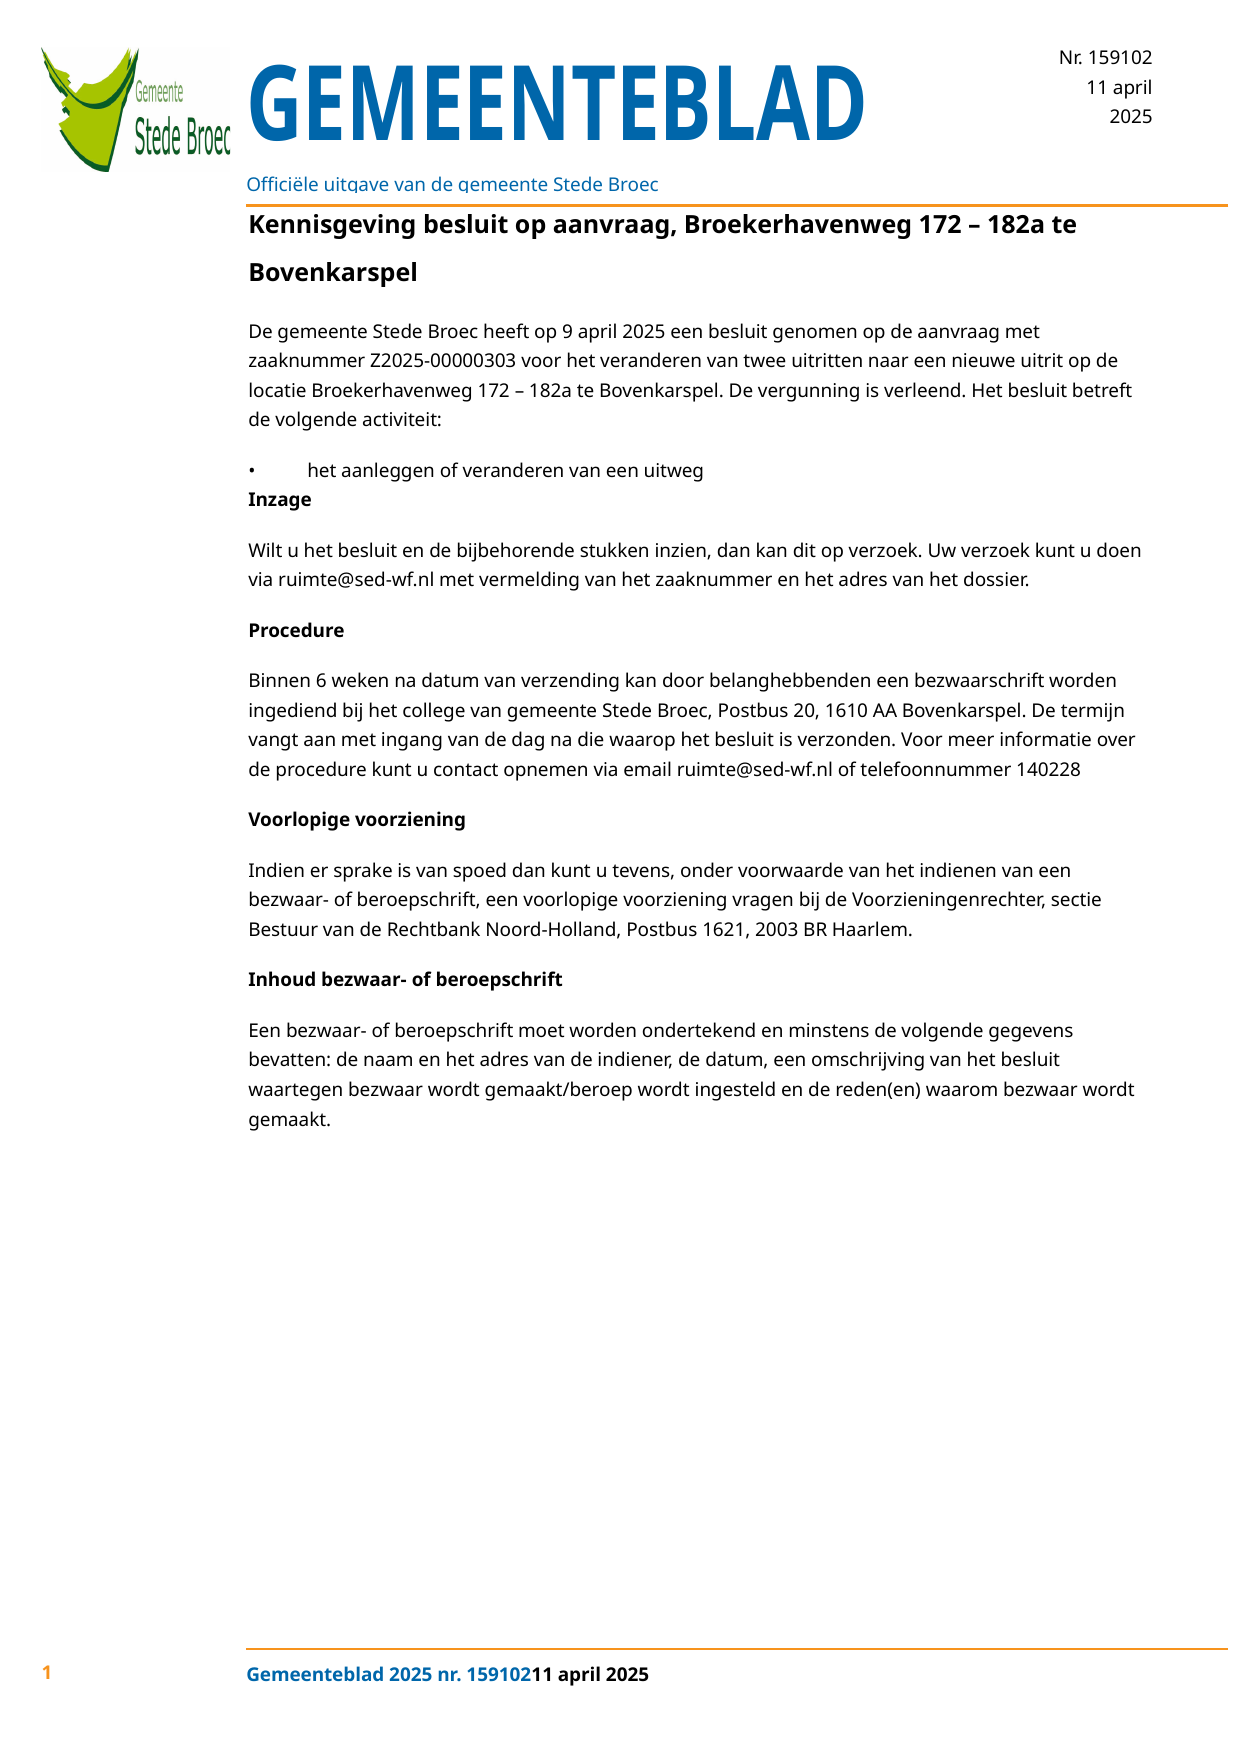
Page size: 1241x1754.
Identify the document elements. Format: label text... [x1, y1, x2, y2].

text Binnen 6 weken na datum van verzending kan door belanghebbenden een bezwaarschrift worden ingediend bij het college van gemeente Stede Broec, Postbus 20, 1610 AA Bovenkarspel. De termijn vangt aan met ingang van de dag na die waarop het besluit is verzonden. Voor meer informatie over de procedure kunt u contact opnemen via email ruimte@sed-wf.nl of telefoonnummer 140228 [248, 667, 1152, 782]
text Wilt u het besluit en de bijbehorende stukken inzien, dan kan dit op verzoek. Uw verzoek kunt u doen via ruimte@sed-wf.nl met vermelding van het zaaknummer en het adres van het dossier. [248, 537, 1152, 592]
text Inzage [248, 487, 1152, 512]
text De gemeente Stede Broec heeft op 9 april 2025 een besluit genomen op de aanvraag met zaaknummer Z2025-00000303 voor het veranderen van twee uitritten naar een nieuwe uitrit op de locatie Broekerhavenweg 172 – 182a te Bovenkarspel. De vergunning is verleend. Het besluit betreft de volgende activiteit: [248, 318, 1152, 432]
picture [41, 47, 231, 172]
text Een bezwaar- of beroepschrift moet worden ondertekend en minstens de volgende gegevens bevatten: de naam en het adres van de indiener, de datum, een omschrijving van het besluit waartegen bezwaar wordt gemaakt/beroep wordt ingesteld en de reden(en) waarom bezwaar wordt gemaakt. [248, 1017, 1152, 1132]
text Kennisgeving besluit op aanvraag, Broekerhavenweg 172 – 182a te Bovenkarspel [248, 207, 1152, 288]
text Inhoud bezwaar- of beroepschrift [248, 967, 1152, 992]
list het aanleggen of veranderen van een uitweg [248, 457, 1152, 483]
text Procedure [248, 617, 1152, 643]
text Indien er sprake is van spoed dan kunt u tevens, onder voorwaarde van het indienen van een bezwaar- of beroepschrift, een voorlopige voorziening vragen bij de Voorzieningenrechter, sectie Bestuur van de Rechtbank Noord-Holland, Postbus 1621, 2003 BR Haarlem. [248, 857, 1152, 942]
text Voorlopige voorziening [248, 807, 1152, 832]
